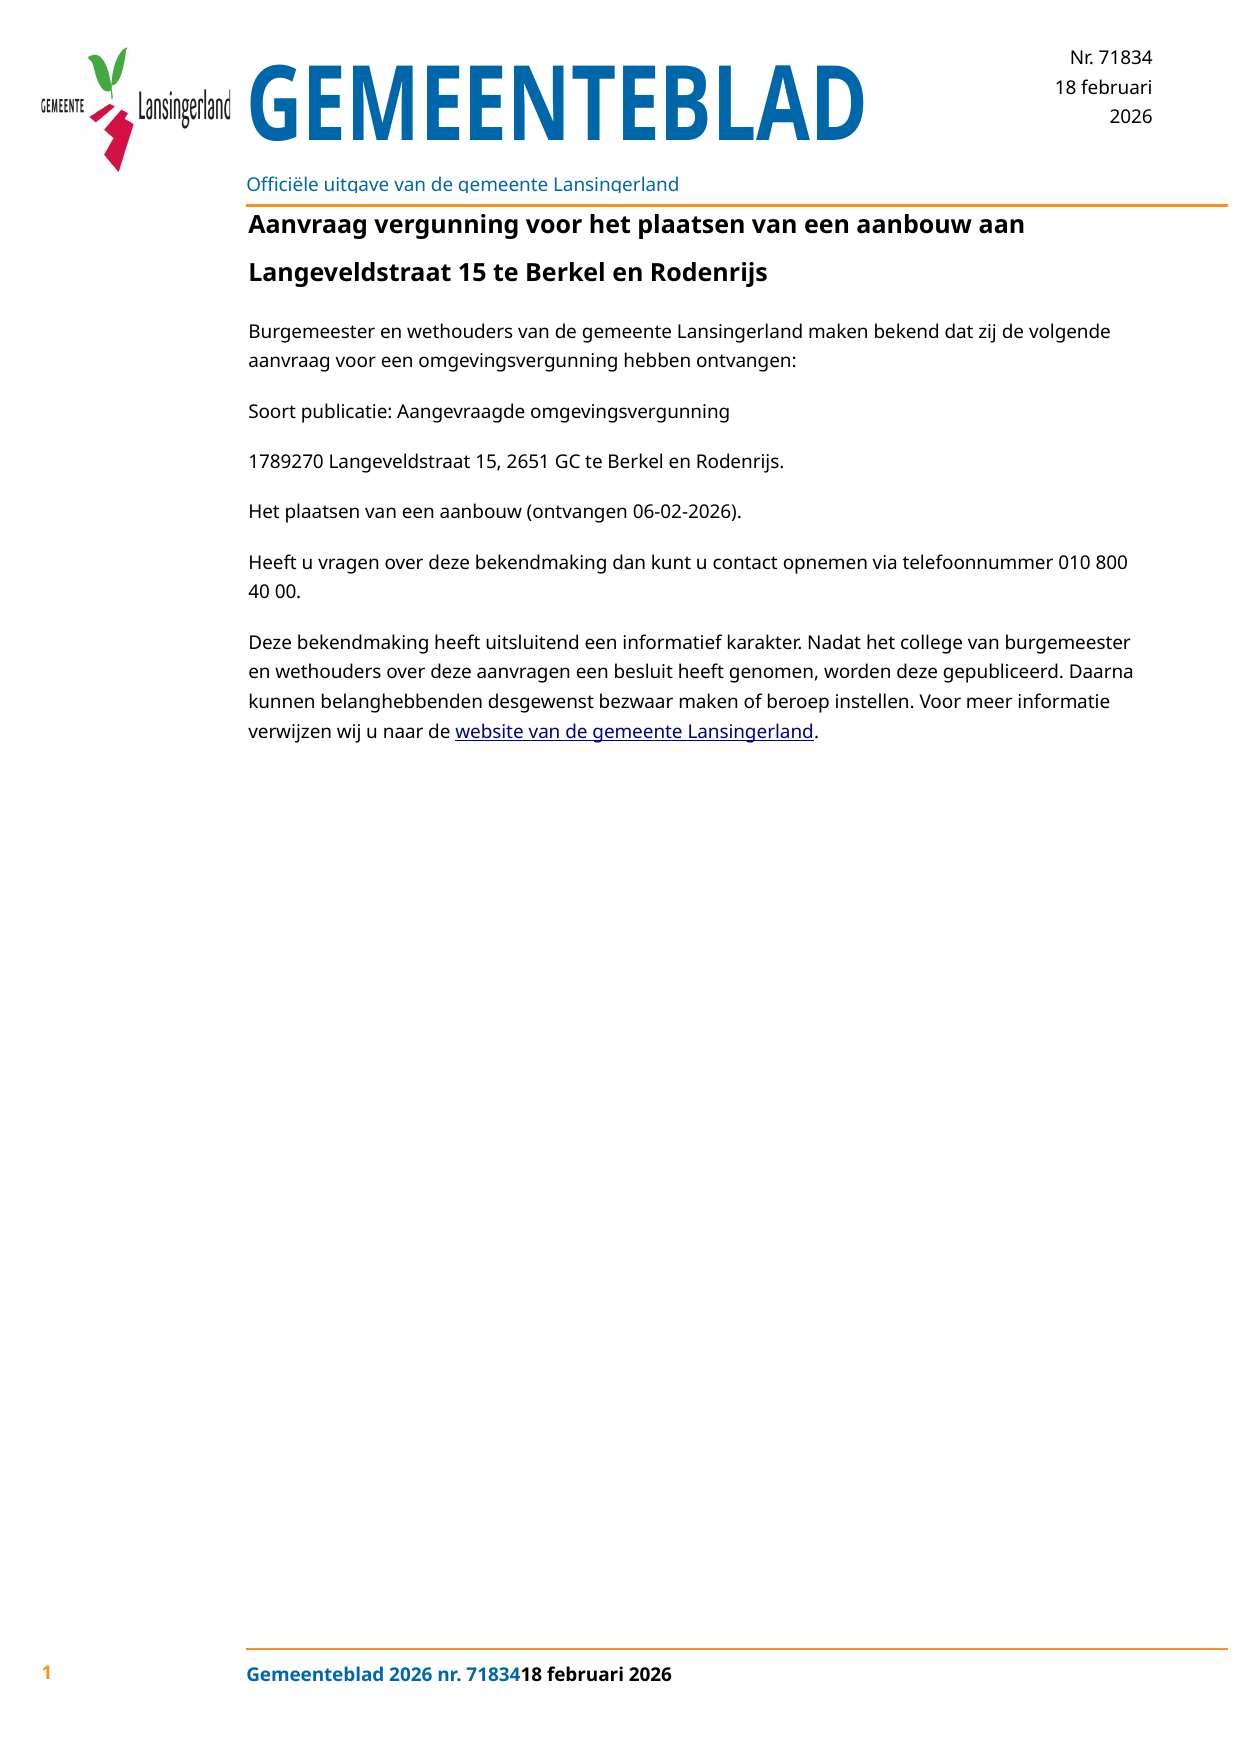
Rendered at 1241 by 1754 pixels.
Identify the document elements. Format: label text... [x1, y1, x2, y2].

text Het plaatsen van een aanbouw (ontvangen 06-02-2026). [248, 499, 1152, 524]
text Aanvraag vergunning voor het plaatsen van een aanbouw aan Langeveldstraat 15 te Berkel en Rodenrijs [248, 207, 1152, 288]
picture [41, 47, 231, 172]
text Soort publicatie: Aangevraagde omgevingsvergunning [248, 398, 1152, 424]
text Deze bekendmaking heeft uitsluitend een informatief karakter. Nadat het college van burgemeester en wethouders over deze aanvragen een besluit heeft genomen, worden deze gepubliceerd. Daarna kunnen belanghebbenden desgewenst bezwaar maken of beroep instellen. Voor meer informatie verwijzen wij u naar de website van de gemeente Lansingerland. [248, 629, 1152, 744]
text Heeft u vragen over deze bekendmaking dan kunt u contact opnemen via telefoonnummer 010 800 40 00. [248, 549, 1152, 604]
text 1789270 Langeveldstraat 15, 2651 GC te Berkel en Rodenrijs. [248, 448, 1152, 474]
text Burgemeester en wethouders van de gemeente Lansingerland maken bekend dat zij de volgende aanvraag voor een omgevingsvergunning hebben ontvangen: [248, 318, 1152, 373]
